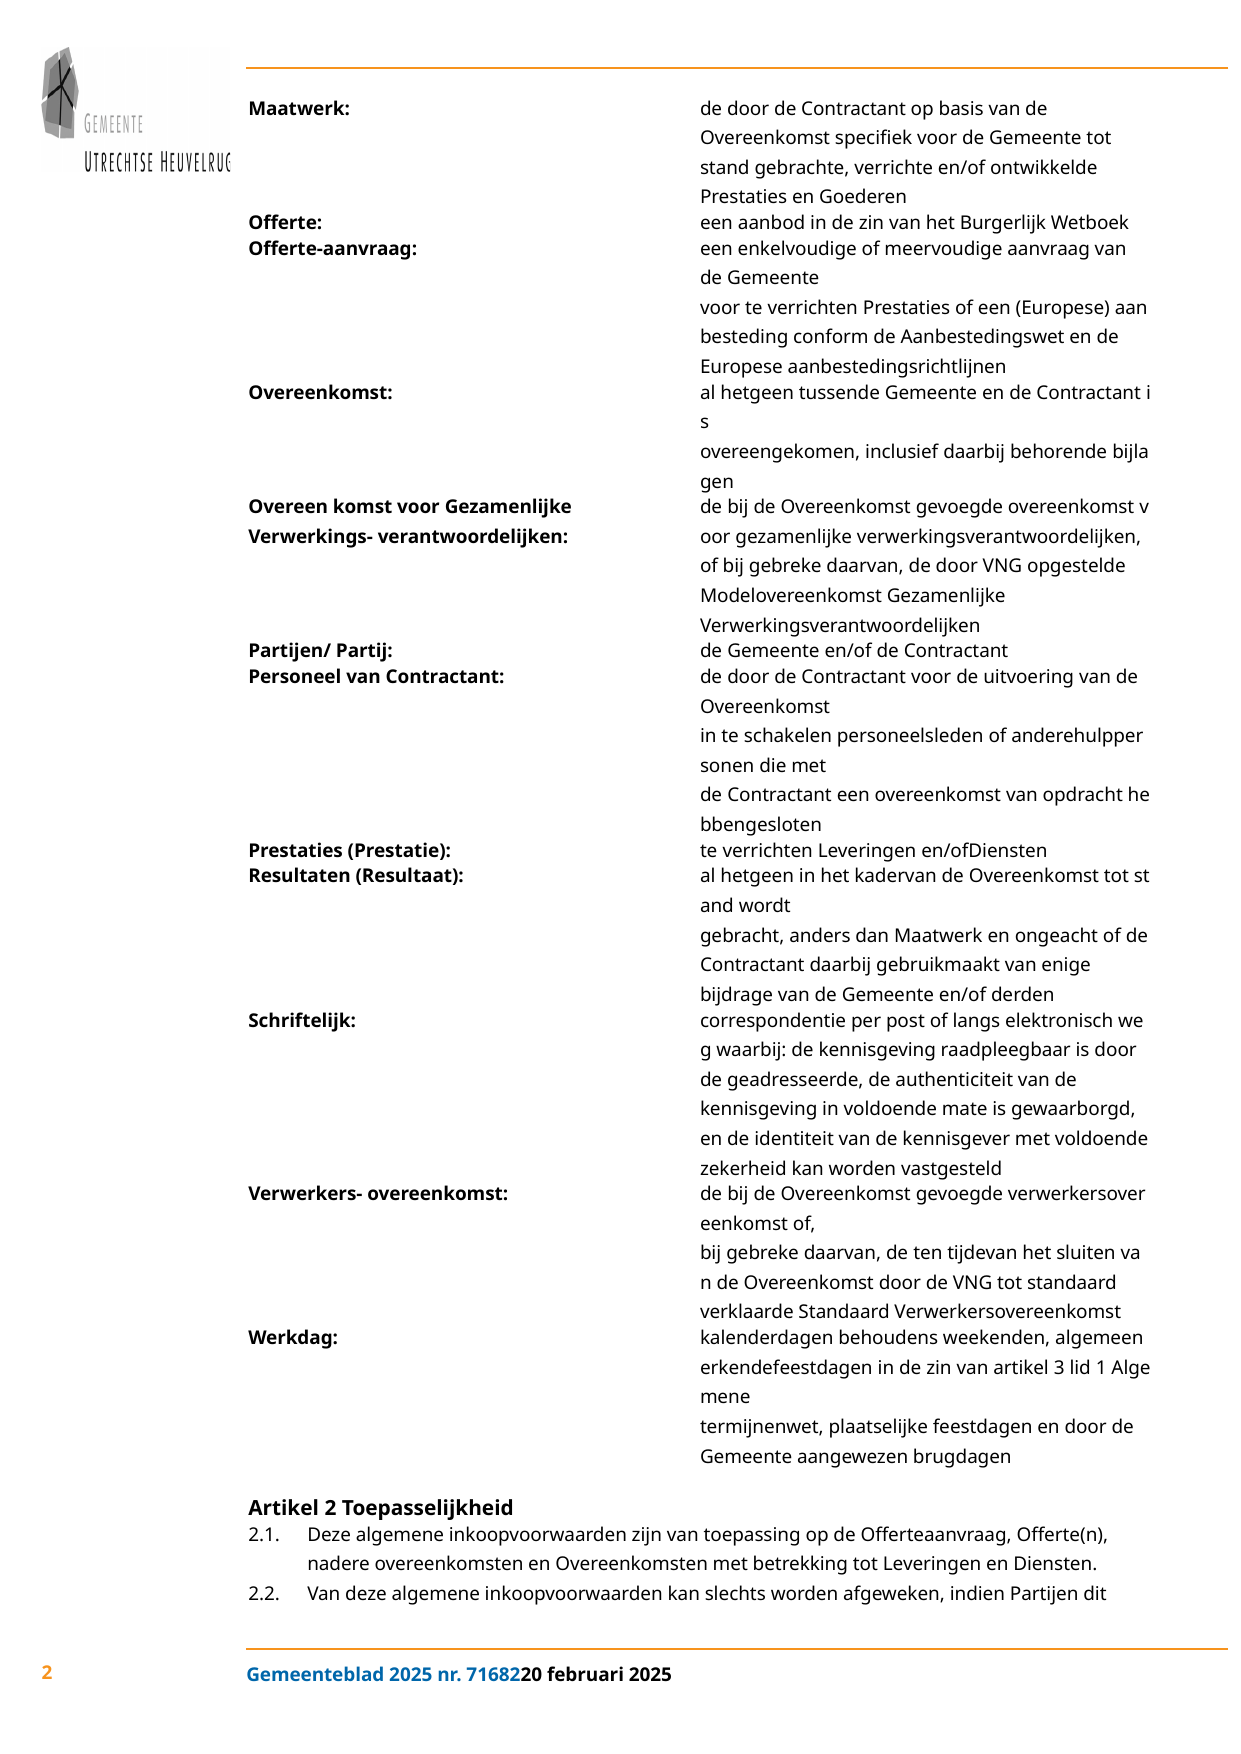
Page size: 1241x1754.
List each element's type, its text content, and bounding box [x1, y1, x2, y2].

table_cell de bij de Overeenkomst gevoegde overeenkomst voor gezamenlijke verwerkingsverantwoordelijken, of bij gebreke daarvan, de door VNG opgestelde Modelovereenkomst Gezamenlijke Verwerkingsverantwoordelijken [700, 494, 1152, 638]
table_cell Schriftelijk: [248, 1007, 700, 1180]
table_cell Maatwerk: [248, 95, 700, 209]
table_cell de door de Contractant voor de uitvoering van de Overeenkomst in te schakelen personeelsleden of anderehulppersonen die met de Contractant een overeenkomst van opdracht hebbengesloten [700, 663, 1152, 837]
table_cell correspondentie per post of langs elektronisch weg waarbij: de kennisgeving raadpleegbaar is door de geadresseerde, de authenticiteit van de kennisgeving in voldoende mate is gewaarborgd, en de identiteit van de kennisgever met voldoende zekerheid kan worden vastgesteld [700, 1007, 1152, 1180]
table_cell Resultaten (Resultaat): [248, 863, 700, 1007]
picture [41, 47, 231, 172]
table_cell al hetgeen tussende Gemeente en de Contractant is overeengekomen, inclusief daarbij behorende bijlagen [700, 379, 1152, 493]
table_cell de Gemeente en/of de Contractant [700, 638, 1152, 663]
table_cell Prestaties (Prestatie): [248, 837, 700, 863]
table_cell de bij de Overeenkomst gevoegde verwerkersovereenkomst of, bij gebreke daarvan, de ten tijdevan het sluiten van de Overeenkomst door de VNG tot standaard verklaarde Standaard Verwerkersovereenkomst [700, 1180, 1152, 1324]
table_cell kalenderdagen behoudens weekenden, algemeen erkendefeestdagen in de zin van artikel 3 lid 1 Algemene termijnenwet, plaatselijke feestdagen en door de Gemeente aangewezen brugdagen [700, 1325, 1152, 1468]
table_cell Overeen komst voor Gezamenlijke Verwerkings- verantwoordelijken: [248, 494, 700, 638]
list Deze algemene inkoopvoorwaarden zijn van toepassing op de Offerteaanvraag, Offerte(n), nadere overeenkomsten en Overeenkomsten met betrekking tot Leveringen en Diensten. [248, 1521, 1152, 1576]
table_cell de door de Contractant op basis van de Overeenkomst specifiek voor de Gemeente tot stand gebrachte, verrichte en/of ontwikkelde Prestaties en Goederen [700, 95, 1152, 209]
table_cell Personeel van Contractant: [248, 663, 700, 837]
table_cell al hetgeen in het kadervan de Overeenkomst tot stand wordt gebracht, anders dan Maatwerk en ongeacht of de Contractant daarbij gebruikmaakt van enige bijdrage van de Gemeente en/of derden [700, 863, 1152, 1007]
table_cell Partijen/ Partij: [248, 638, 700, 663]
table_cell Offerte-aanvraag: [248, 235, 700, 379]
table_cell een aanbod in de zin van het Burgerlijk Wetboek [700, 209, 1152, 235]
table_cell Werkdag: [248, 1325, 700, 1468]
table_cell Verwerkers- overeenkomst: [248, 1180, 700, 1324]
text Artikel 2 Toepasselijkheid [248, 1493, 1152, 1521]
table_cell een enkelvoudige of meervoudige aanvraag van de Gemeente voor te verrichten Prestaties of een (Europese) aanbesteding conform de Aanbestedingswet en de Europese aanbestedingsrichtlijnen [700, 235, 1152, 379]
table_cell Overeenkomst: [248, 379, 700, 493]
table_cell Offerte: [248, 209, 700, 235]
table_cell te verrichten Leveringen en/ofDiensten [700, 837, 1152, 863]
list Van deze algemene inkoopvoorwaarden kan slechts worden afgeweken, indien Partijen dit [248, 1580, 1152, 1606]
